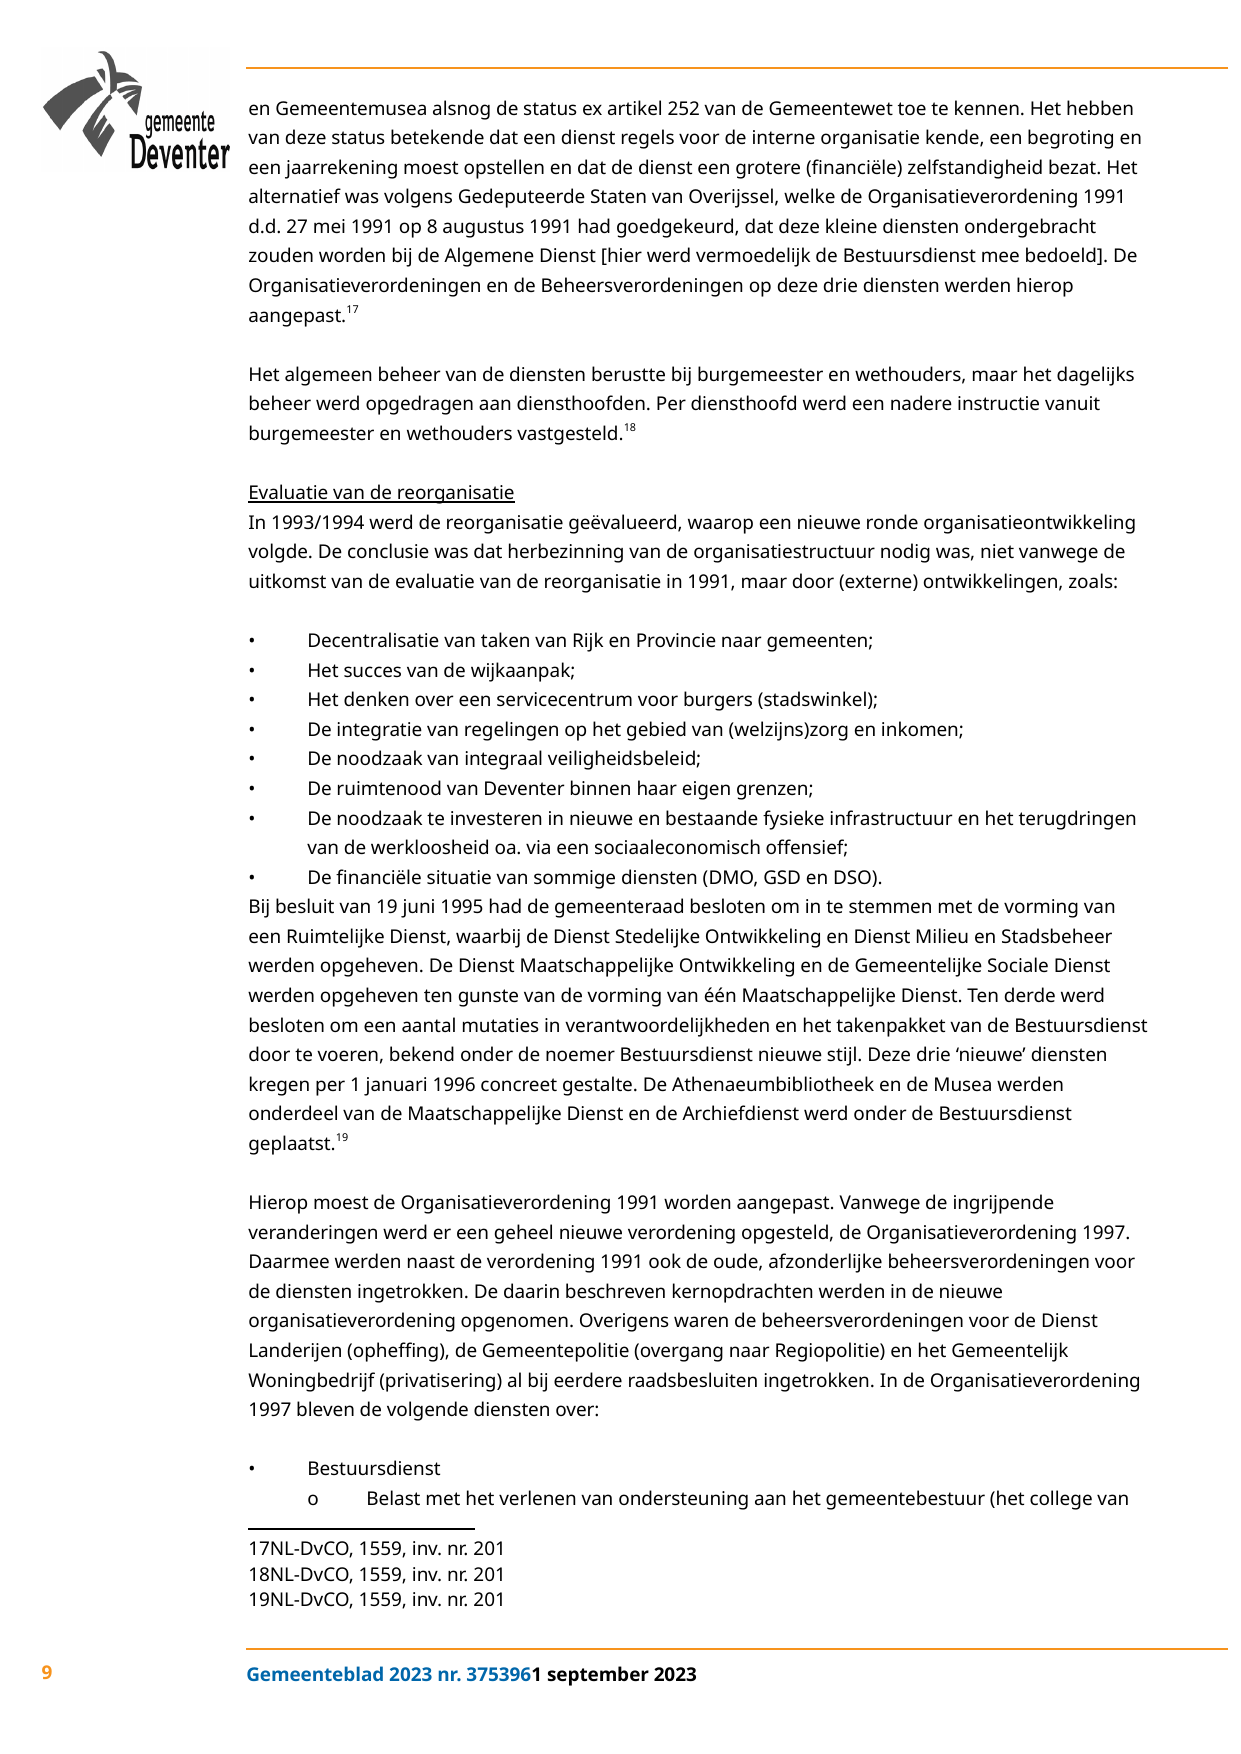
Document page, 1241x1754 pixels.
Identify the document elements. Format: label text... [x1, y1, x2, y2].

text Evaluatie van de reorganisatie [248, 479, 1152, 505]
list Het succes van de wijkaanpak; [248, 657, 1152, 683]
text NL-DvCO, 1559, inv. nr. 201 [248, 1586, 1152, 1612]
list Belast met het verlenen van ondersteuning aan het gemeentebestuur (het college van [307, 1485, 1152, 1511]
text Bij besluit van 19 juni 1995 had de gemeenteraad besloten om in te stemmen met de vorming van een Ruimtelijke Dienst, waarbij de Dienst Stedelijke Ontwikkeling en Dienst Milieu en Stadsbeheer werden opgeheven. De Dienst Maatschappelijke Ontwikkeling en de Gemeentelijke Sociale Dienst werden opgeheven ten gunste van de vorming van één Maatschappelijke Dienst. Ten derde werd besloten om een aantal mutaties in verantwoordelijkheden en het takenpakket van de Bestuursdienst door te voeren, bekend onder de noemer Bestuursdienst nieuwe stijl. Deze drie ‘nieuwe’ diensten kregen per 1 januari 1996 concreet gestalte. De Athenaeumbibliotheek en de Musea werden onderdeel van de Maatschappelijke Dienst en de Archiefdienst werd onder de Bestuursdienst geplaatst. [248, 893, 1152, 1156]
list De noodzaak van integraal veiligheidsbeleid; [248, 746, 1152, 771]
text In 1993/1994 werd de reorganisatie geëvalueerd, waarop een nieuwe ronde organisatieontwikkeling volgde. De conclusie was dat herbezinning van de organisatiestructuur nodig was, niet vanwege de uitkomst van de evaluatie van de reorganisatie in 1991, maar door (externe) ontwikkelingen, zoals: [248, 509, 1152, 594]
list De noodzaak te investeren in nieuwe en bestaande fysieke infrastructuur en het terugdringen van de werkloosheid oa. via een sociaaleconomisch offensief; [248, 805, 1152, 860]
list De financiële situatie van sommige diensten (DMO, GSD en DSO). [248, 864, 1152, 890]
text Hierop moest de Organisatieverordening 1991 worden aangepast. Vanwege de ingrijpende veranderingen werd er een geheel nieuwe verordening opgesteld, de Organisatieverordening 1997. Daarmee werden naast de verordening 1991 ook de oude, afzonderlijke beheersverordeningen voor de diensten ingetrokken. De daarin beschreven kernopdrachten werden in de nieuwe organisatieverordening opgenomen. Overigens waren de beheersverordeningen voor de Dienst Landerijen (opheffing), de Gemeentepolitie (overgang naar Regiopolitie) en het Gemeentelijk Woningbedrijf (privatisering) al bij eerdere raadsbesluiten ingetrokken. In de Organisatieverordening 1997 bleven de volgende diensten over: [248, 1189, 1152, 1422]
text en Gemeentemusea alsnog de status ex artikel 252 van de Gemeentewet toe te kennen. Het hebben van deze status betekende dat een dienst regels voor de interne organisatie kende, een begroting en een jaarrekening moest opstellen en dat de dienst een grotere (financiële) zelfstandigheid bezat. Het alternatief was volgens Gedeputeerde Staten van Overijssel, welke de Organisatieverordening 1991 d.d. 27 mei 1991 op 8 augustus 1991 had goedgekeurd, dat deze kleine diensten ondergebracht zouden worden bij de Algemene Dienst [hier werd vermoedelijk de Bestuursdienst mee bedoeld]. De Organisatieverordeningen en de Beheersverordeningen op deze drie diensten werden hierop aangepast. [248, 95, 1152, 328]
text NL-DvCO, 1559, inv. nr. 201 [248, 1535, 1152, 1561]
list De ruimtenood van Deventer binnen haar eigen grenzen; [248, 775, 1152, 801]
text NL-DvCO, 1559, inv. nr. 201 [248, 1561, 1152, 1586]
list De integratie van regelingen op het gebied van (welzijns)zorg en inkomen; [248, 716, 1152, 742]
list Decentralisatie van taken van Rijk en Provincie naar gemeenten; [248, 627, 1152, 653]
text Het algemeen beheer van de diensten berustte bij burgemeester en wethouders, maar het dagelijks beheer werd opgedragen aan diensthoofden. Per diensthoofd werd een nadere instructie vanuit burgemeester en wethouders vastgesteld. [248, 361, 1152, 446]
picture [41, 47, 231, 172]
list Bestuursdienst [248, 1456, 1152, 1481]
list Het denken over een servicecentrum voor burgers (stadswinkel); [248, 686, 1152, 712]
